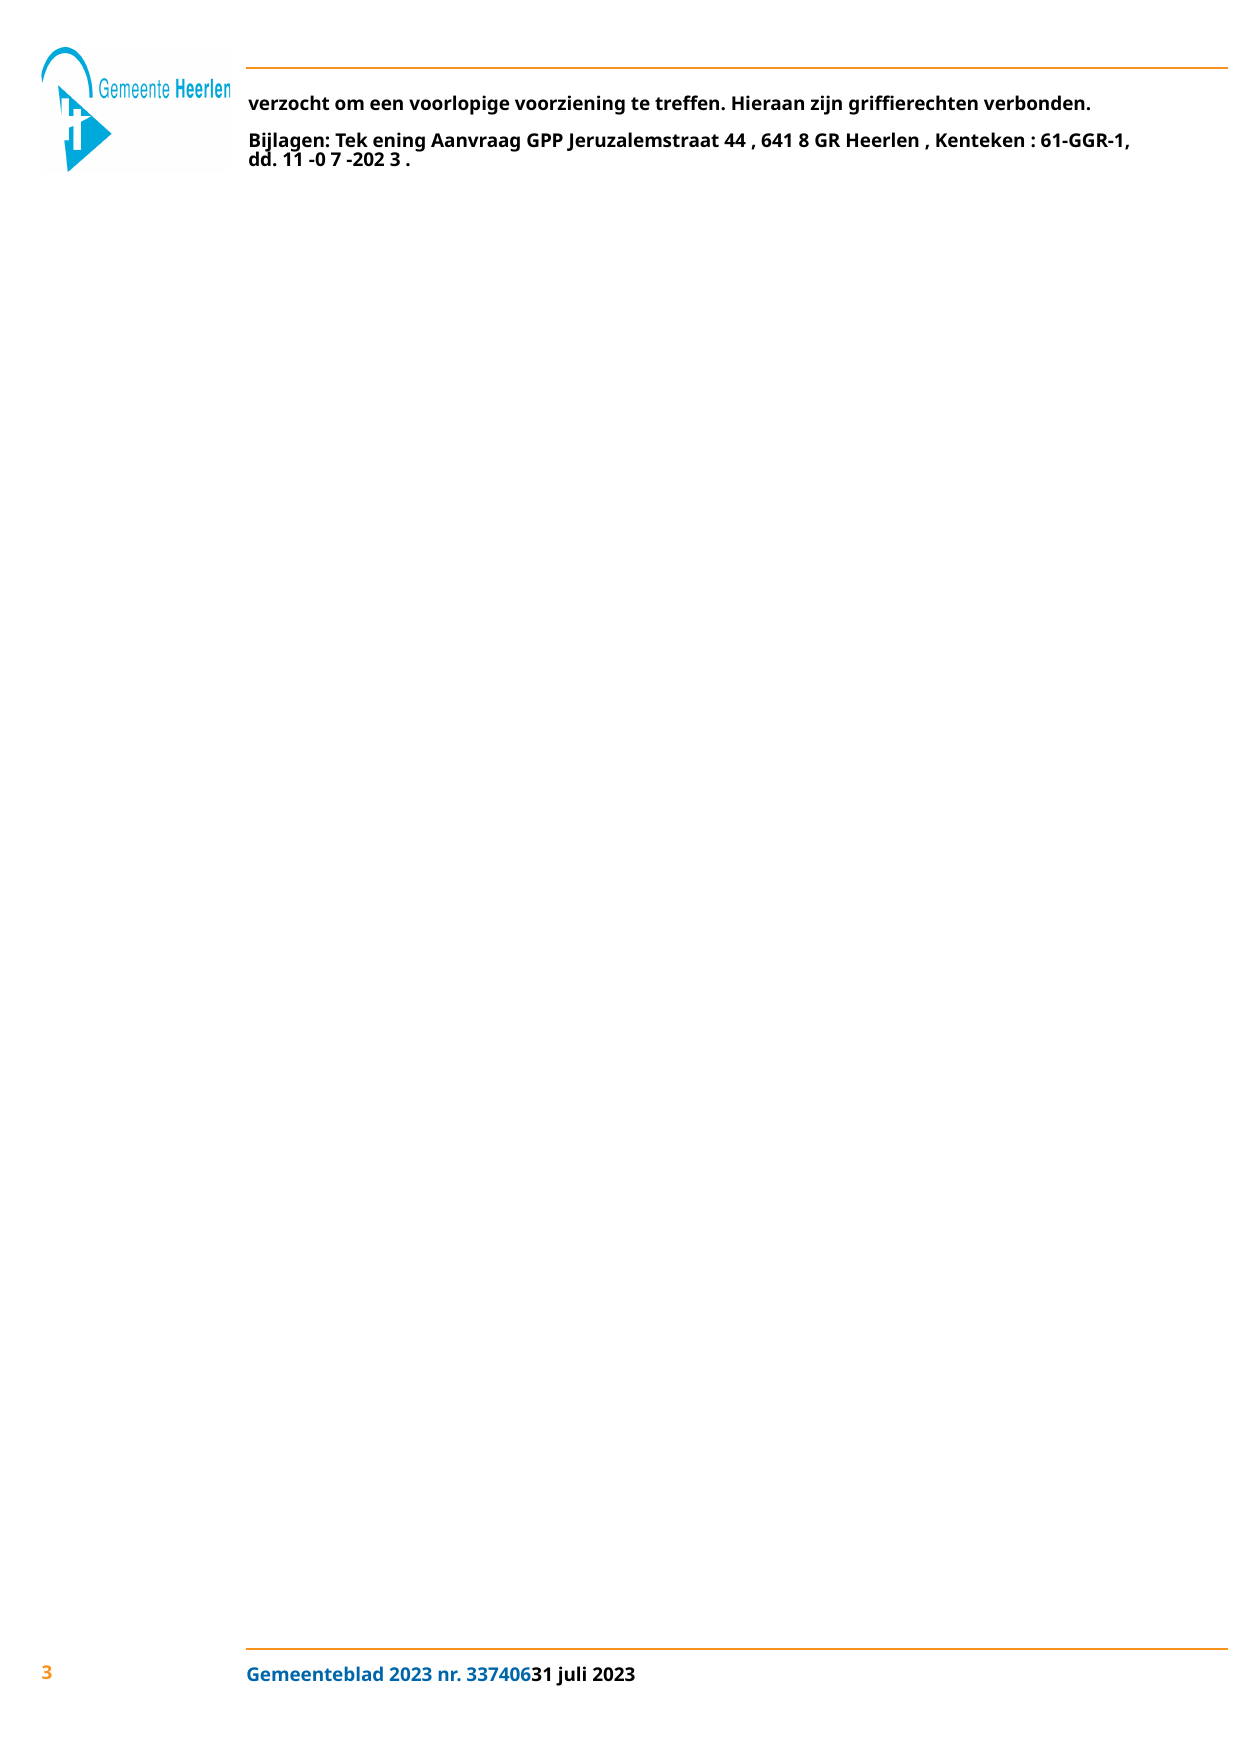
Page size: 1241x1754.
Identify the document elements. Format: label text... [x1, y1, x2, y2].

text Bijlagen: Tek ening Aanvraag GPP Jeruzalemstraat 44 , 641 8 GR Heerlen , Kenteken : 61-GGR-1, dd. 11 -0 7 -202 3 . [248, 132, 1152, 170]
text verzocht om een voorlopige voorziening te treffen. Hieraan zijn griffierechten verbonden. [248, 95, 1152, 114]
picture [41, 47, 231, 172]
picture [41, 47, 59, 70]
